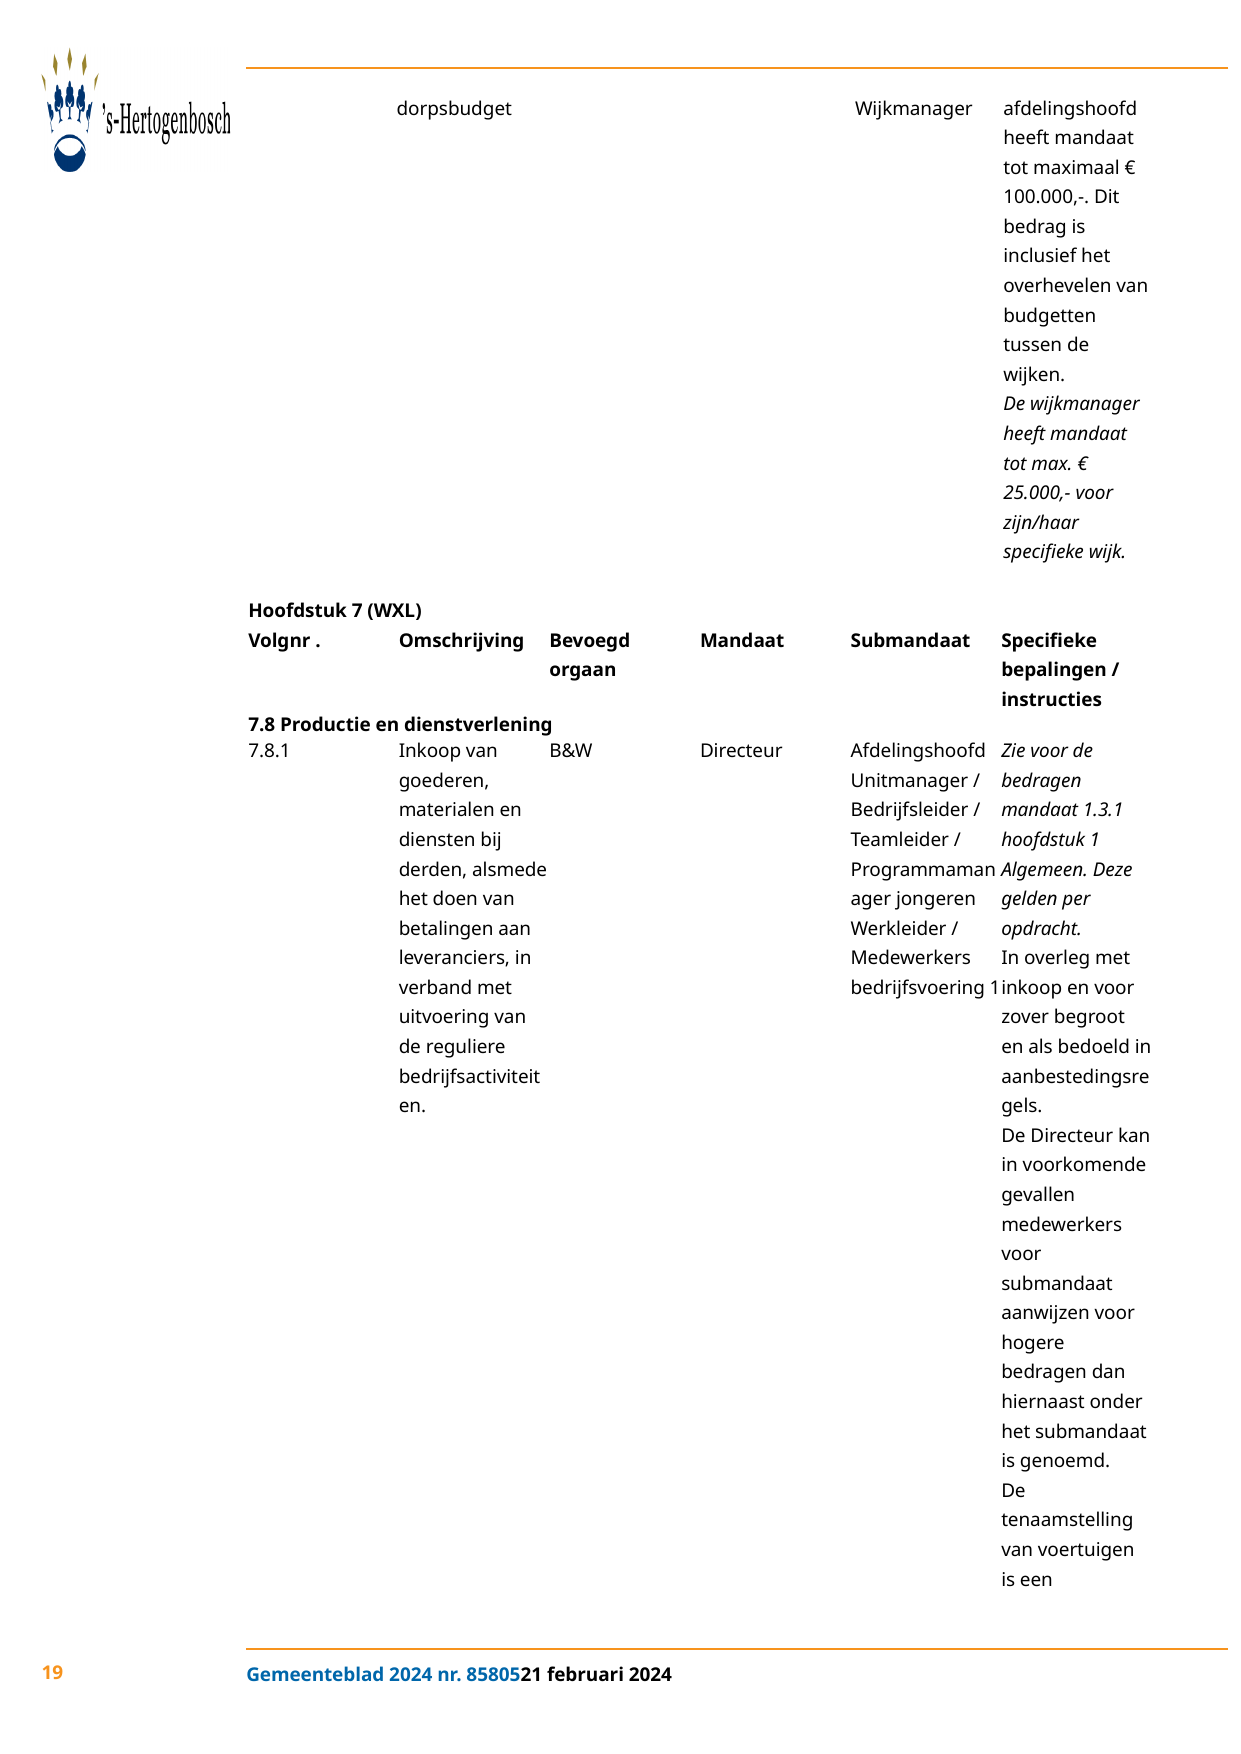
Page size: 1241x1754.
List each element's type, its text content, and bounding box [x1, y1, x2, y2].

table_header Mandaat [700, 627, 850, 712]
table_cell Inkoop van goederen, materialen en diensten bij derden, alsmede het doen van betalingen aan leveranciers, in verband met uitvoering van de reguliere bedrijfsactiviteiten. [399, 738, 549, 1591]
table_cell [558, 95, 706, 564]
table_cell afdelingshoofd heeft mandaat tot maximaal € 100.000,-. Dit bedrag is inclusief het overhevelen van budgetten tussen de wijken. De wijkmanager heeft mandaat tot max. € 25.000,- voor zijn/haar specifieke wijk. [1003, 95, 1152, 564]
table_cell Wijkmanager [855, 95, 1003, 564]
table_cell dorpsbudget [396, 95, 558, 564]
table_header Specifieke bepalingen / instructies [1001, 627, 1152, 712]
text Hoofdstuk 7 (WXL) [248, 597, 1152, 623]
table_cell 7.8 Productie en dienstverlening [248, 712, 1152, 737]
table_cell Directeur [700, 738, 850, 1591]
table_cell [248, 95, 396, 564]
picture [41, 47, 231, 172]
table_cell [706, 95, 855, 564]
table_cell 7.8.1 [248, 738, 398, 1591]
table_header Volgnr . [248, 627, 398, 712]
table_header Bevoegd orgaan [549, 627, 700, 712]
table_header Omschrijving [399, 627, 549, 712]
table_cell Afdelingshoofd Unitmanager / Bedrijfsleider / Teamleider / Programmamanager jongeren Werkleider / Medewerkers bedrijfsvoering 1 [850, 738, 1001, 1591]
table_header Submandaat [850, 627, 1001, 712]
table_cell Zie voor de bedragen mandaat 1.3.1 hoofdstuk 1 Algemeen. Deze gelden per opdracht. In overleg met inkoop en voor zover begroot en als bedoeld in aanbestedingsregels. De Directeur kan in voorkomende gevallen medewerkers voor submandaat aanwijzen voor hogere bedragen dan hiernaast onder het submandaat is genoemd. De tenaamstelling van voertuigen is een [1001, 738, 1152, 1591]
table_cell B&W [549, 738, 700, 1591]
